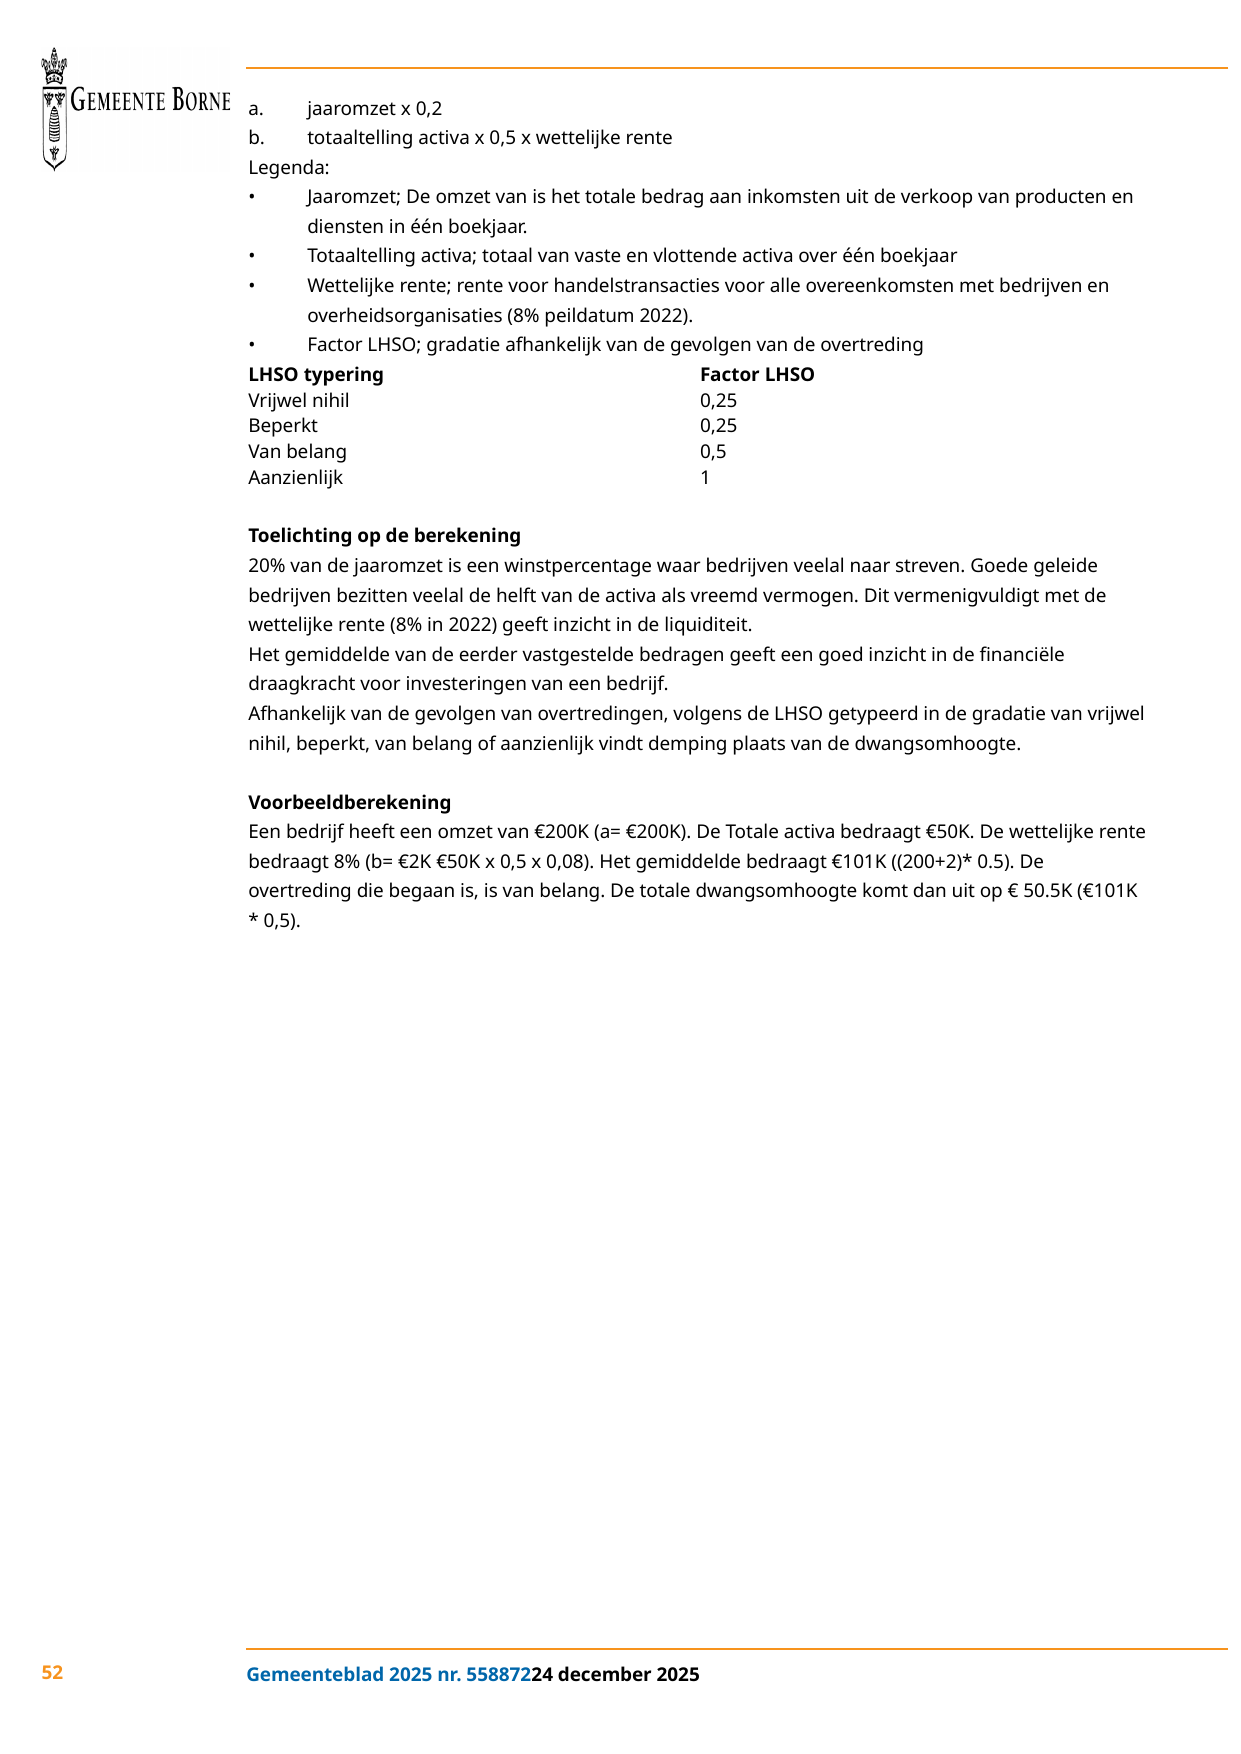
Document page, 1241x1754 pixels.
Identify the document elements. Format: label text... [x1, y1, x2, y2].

text Voorbeeldberekening [248, 789, 1152, 814]
list Jaaromzet; De omzet van is het totale bedrag aan inkomsten uit de verkoop van producten en diensten in één boekjaar. [248, 183, 1152, 239]
text Legenda: [248, 154, 1152, 180]
table_cell 0,25 [700, 387, 1152, 413]
list Factor LHSO; gradatie afhankelijk van de gevolgen van de overtreding [248, 331, 1152, 357]
table_cell 0,25 [700, 413, 1152, 438]
list Totaaltelling activa; totaal van vaste en vlottende activa over één boekjaar [248, 243, 1152, 268]
text Het gemiddelde van de eerder vastgestelde bedragen geeft een goed inzicht in de financiële draagkracht voor investeringen van een bedrijf. [248, 641, 1152, 696]
list jaaromzet x 0,2 [248, 95, 1152, 121]
list totaaltelling activa x 0,5 x wettelijke rente [248, 124, 1152, 150]
table_cell 1 [700, 464, 1152, 490]
text 20% van de jaaromzet is een winstpercentage waar bedrijven veelal naar streven. Goede geleide bedrijven bezitten veelal de helft van de activa als vreemd vermogen. Dit vermenigvuldigt met de wettelijke rente (8% in 2022) geeft inzicht in de liquiditeit. [248, 552, 1152, 637]
text Toelichting op de berekening [248, 523, 1152, 548]
table_cell Van belang [248, 438, 700, 464]
table_header Factor LHSO [700, 361, 1152, 387]
table_cell Vrijwel nihil [248, 387, 700, 413]
table_header LHSO typering [248, 361, 700, 387]
table_cell Aanzienlijk [248, 464, 700, 490]
table_cell 0,5 [700, 438, 1152, 464]
list Wettelijke rente; rente voor handelstransacties voor alle overeenkomsten met bedrijven en overheidsorganisaties (8% peildatum 2022). [248, 272, 1152, 328]
picture [41, 47, 231, 172]
text Een bedrijf heeft een omzet van €200K (a= €200K). De Totale activa bedraagt €50K. De wettelijke rente bedraagt 8% (b= €2K €50K x 0,5 x 0,08). Het gemiddelde bedraagt €101K ((200+2)* 0.5). De overtreding die begaan is, is van belang. De totale dwangsomhoogte komt dan uit op € 50.5K (€101K * 0,5). [248, 818, 1152, 933]
text Afhankelijk van de gevolgen van overtredingen, volgens de LHSO getypeerd in de gradatie van vrijwel nihil, beperkt, van belang of aanzienlijk vindt demping plaats van de dwangsomhoogte. [248, 700, 1152, 755]
table_cell Beperkt [248, 413, 700, 438]
